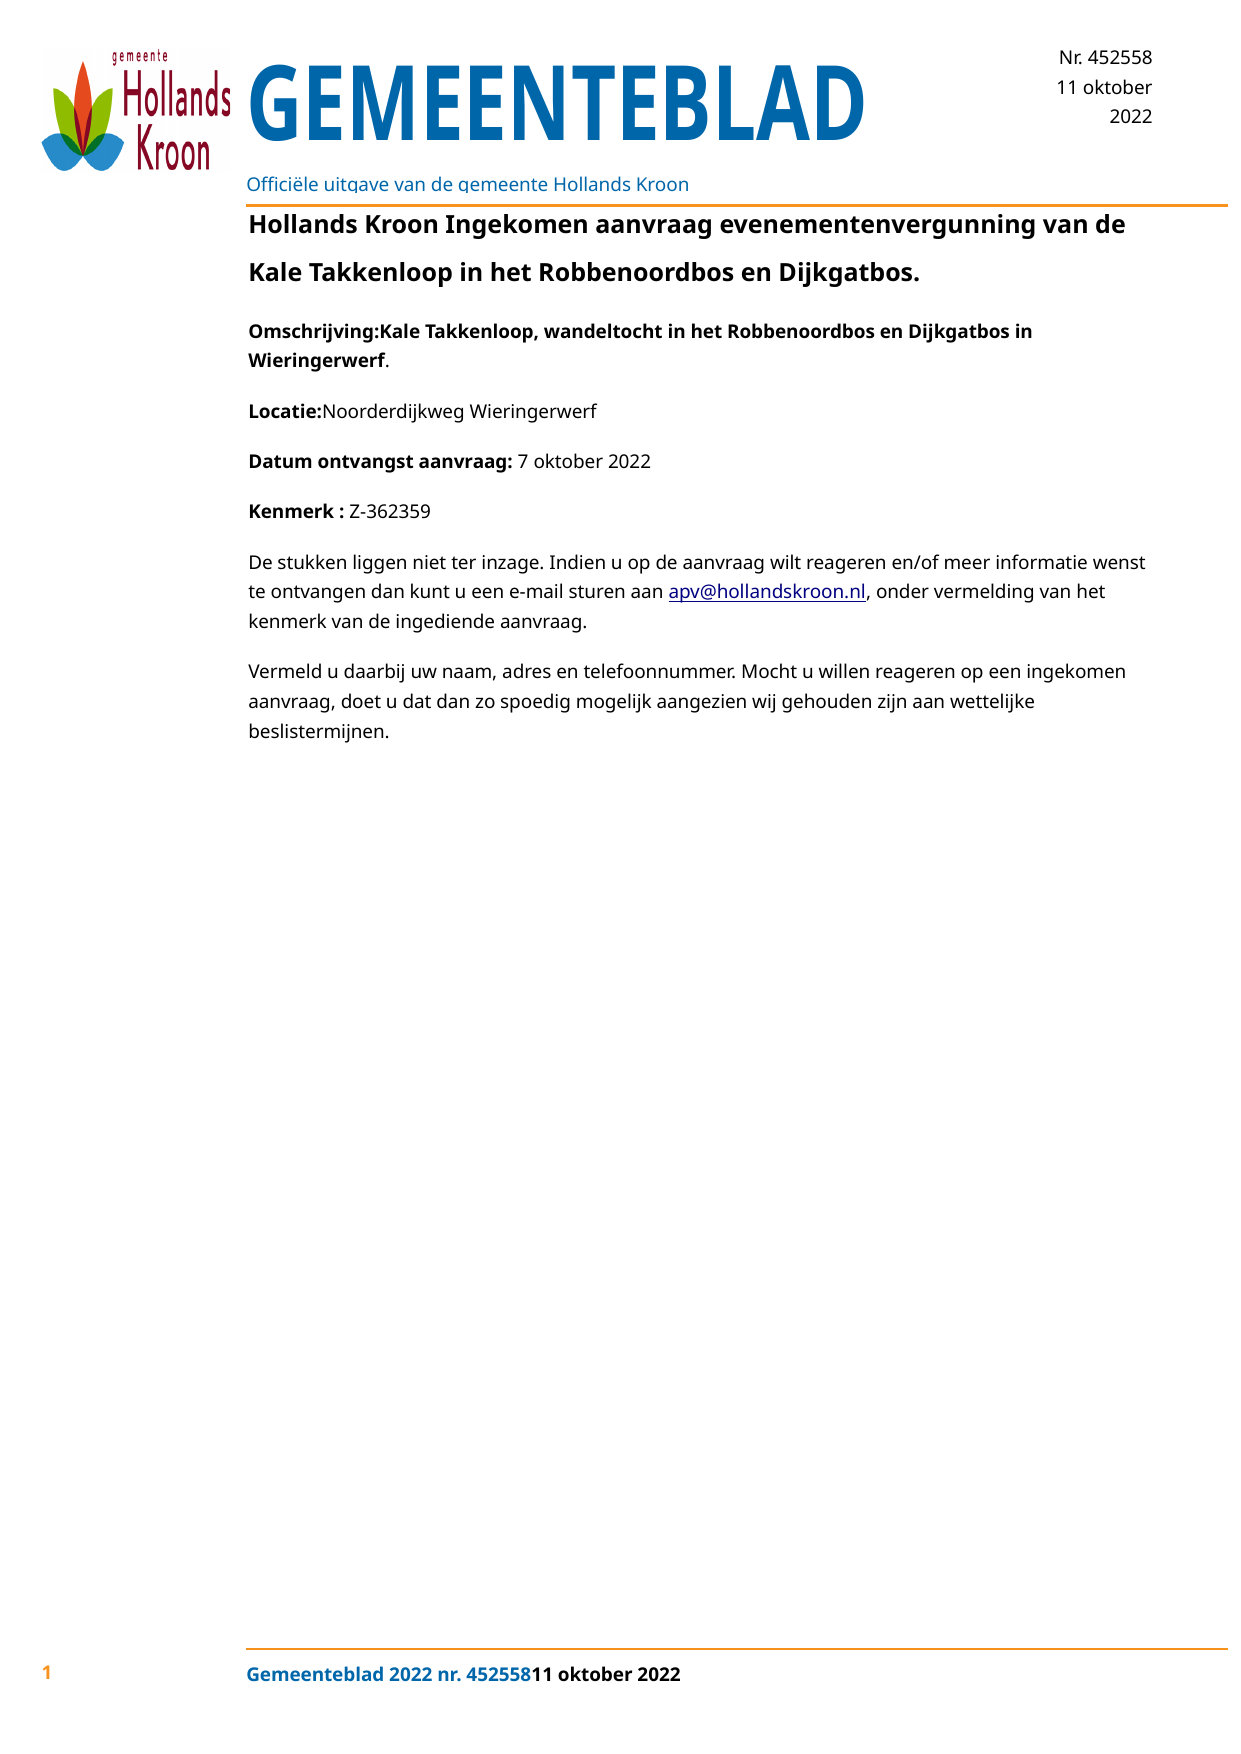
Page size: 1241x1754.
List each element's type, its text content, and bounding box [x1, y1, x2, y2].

text Kenmerk : Z-362359 [248, 499, 1152, 524]
picture [41, 47, 231, 172]
text Omschrijving:Kale Takkenloop, wandeltocht in het Robbenoordbos en Dijkgatbos in Wieringerwerf. [248, 318, 1152, 373]
text De stukken liggen niet ter inzage. Indien u op de aanvraag wilt reageren en/of meer informatie wenst te ontvangen dan kunt u een e-mail sturen aan apv@hollandskroon.nl, onder vermelding van het kenmerk van de ingediende aanvraag. [248, 549, 1152, 634]
text Datum ontvangst aanvraag: 7 oktober 2022 [248, 448, 1152, 474]
text Hollands Kroon Ingekomen aanvraag evenementenvergunning van de Kale Takkenloop in het Robbenoordbos en Dijkgatbos. [248, 207, 1152, 288]
text Vermeld u daarbij uw naam, adres en telefoonnummer. Mocht u willen reageren op een ingekomen aanvraag, doet u dat dan zo spoedig mogelijk aangezien wij gehouden zijn aan wettelijke beslistermijnen. [248, 659, 1152, 744]
text Locatie:Noorderdijkweg Wieringerwerf [248, 398, 1152, 424]
